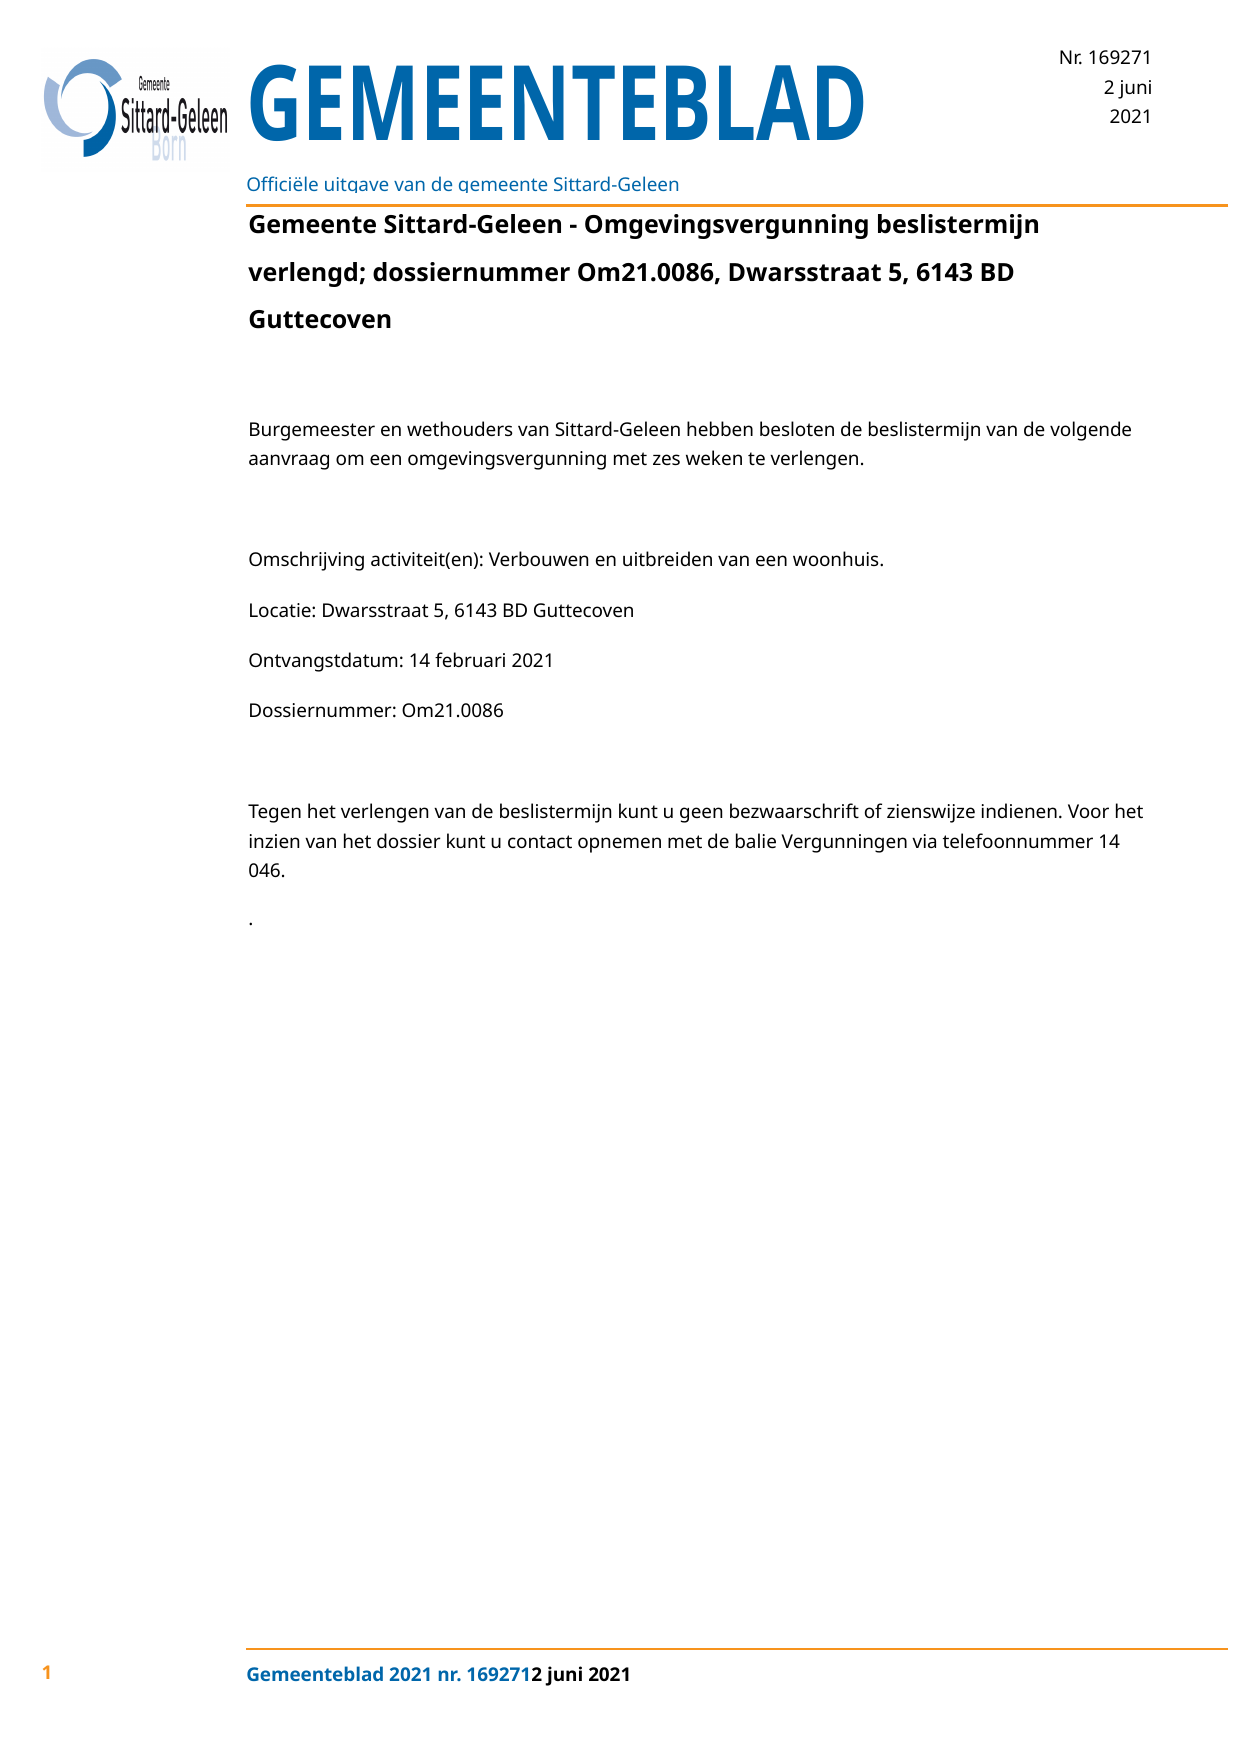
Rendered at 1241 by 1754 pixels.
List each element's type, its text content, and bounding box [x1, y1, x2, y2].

picture [41, 47, 231, 172]
text Ontvangstdatum: 14 februari 2021 [248, 647, 1152, 673]
text Burgemeester en wethouders van Sittard-Geleen hebben besloten de beslistermijn van de volgende aanvraag om een omgevingsvergunning met zes weken te verlengen. [248, 416, 1152, 471]
text Tegen het verlengen van de beslistermijn kunt u geen bezwaarschrift of zienswijze indienen. Voor het inzien van het dossier kunt u contact opnemen met de balie Vergunningen via telefoonnummer 14 046. [248, 798, 1152, 883]
text . [248, 905, 1152, 931]
text Gemeente Sittard-Geleen - Omgevingsvergunning beslistermijn verlengd; dossiernummer Om21.0086, Dwarsstraat 5, 6143 BD Guttecoven [248, 207, 1152, 336]
text Locatie: Dwarsstraat 5, 6143 BD Guttecoven [248, 597, 1152, 622]
text Omschrijving activiteit(en): Verbouwen en uitbreiden van een woonhuis. [248, 546, 1152, 572]
text Dossiernummer: Om21.0086 [248, 698, 1152, 723]
